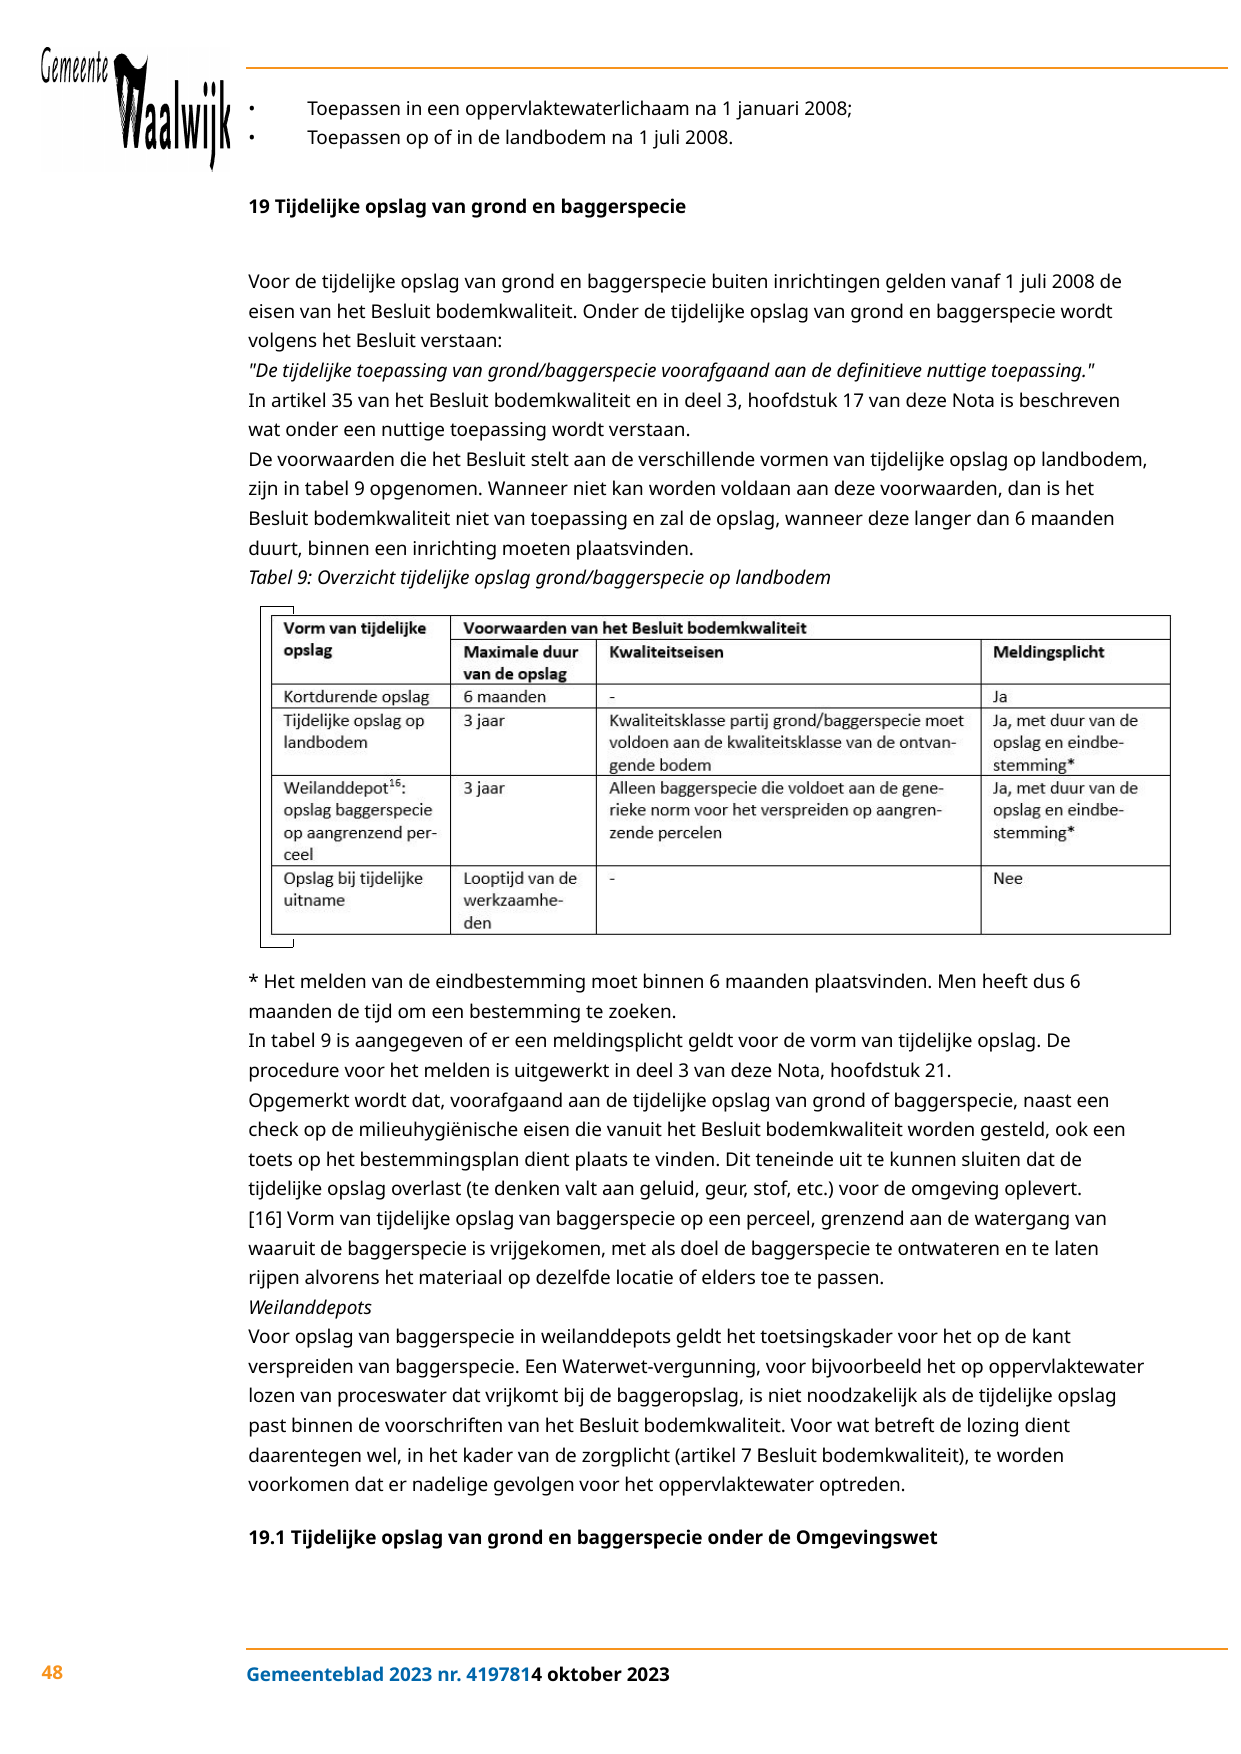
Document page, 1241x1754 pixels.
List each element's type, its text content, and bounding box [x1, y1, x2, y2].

picture [41, 47, 231, 172]
text In tabel 9 is aangegeven of er een meldingsplicht geldt voor de vorm van tijdelijke opslag. De procedure voor het melden is uitgewerkt in deel 3 van deze Nota, hoofdstuk 21. [248, 1028, 1152, 1083]
text In artikel 35 van het Besluit bodemkwaliteit en in deel 3, hoofdstuk 17 van deze Nota is beschreven wat onder een nuttige toepassing wordt verstaan. [248, 387, 1152, 442]
text De voorwaarden die het Besluit stelt aan de verschillende vormen van tijdelijke opslag op landbodem, zijn in tabel 9 opgenomen. Wanneer niet kan worden voldaan aan deze voorwaarden, dan is het Besluit bodemkwaliteit niet van toepassing en zal de opslag, wanneer deze langer dan 6 maanden duurt, binnen een inrichting moeten plaatsvinden. [248, 446, 1152, 561]
text [16] Vorm van tijdelijke opslag van baggerspecie op een perceel, grenzend aan de watergang van waaruit de baggerspecie is vrijgekomen, met als doel de baggerspecie te ontwateren en te laten rijpen alvorens het materiaal op dezelfde locatie of elders toe te passen. [248, 1205, 1152, 1290]
text Voor de tijdelijke opslag van grond en baggerspecie buiten inrichtingen gelden vanaf 1 juli 2008 de eisen van het Besluit bodemkwaliteit. Onder de tijdelijke opslag van grond en baggerspecie wordt volgens het Besluit verstaan: [248, 268, 1152, 353]
text 19.1 Tijdelijke opslag van grond en baggerspecie onder de Omgevingswet [248, 1522, 1152, 1550]
text Voor opslag van baggerspecie in weilanddepots geldt het toetsingskader voor het op de kant verspreiden van baggerspecie. Een Waterwet-vergunning, voor bijvoorbeeld het op oppervlaktewater lozen van proceswater dat vrijkomt bij de baggeropslag, is niet noodzakelijk als de tijdelijke opslag past binnen de voorschriften van het Besluit bodemkwaliteit. Voor wat betreft de lozing dient daarentegen wel, in het kader van de zorgplicht (artikel 7 Besluit bodemkwaliteit), te worden voorkomen dat er nadelige gevolgen voor het oppervlaktewater optreden. [248, 1323, 1152, 1497]
text "De tijdelijke toepassing van grond/baggerspecie voorafgaand aan de definitieve nuttige toepassing." [248, 357, 1152, 383]
text Weilanddepots [248, 1294, 1152, 1319]
list Toepassen op of in de landbodem na 1 juli 2008. [248, 124, 1152, 150]
text Tabel 9: Overzicht tijdelijke opslag grond/baggerspecie op landbodem [248, 564, 1152, 590]
text * Het melden van de eindbestemming moet binnen 6 maanden plaatsvinden. Men heeft dus 6 maanden de tijd om een bestemming te zoeken. [248, 968, 1152, 1024]
text 19 Tijdelijke opslag van grond en baggerspecie [248, 191, 1152, 219]
list Toepassen in een oppervlaktewaterlichaam na 1 januari 2008; [248, 95, 1152, 121]
picture [268, 614, 1173, 939]
text Opgemerkt wordt dat, voorafgaand aan de tijdelijke opslag van grond of baggerspecie, naast een check op de milieuhygiënische eisen die vanuit het Besluit bodemkwaliteit worden gesteld, ook een toets op het bestemmingsplan dient plaats te vinden. Dit teneinde uit te kunnen sluiten dat de tijdelijke opslag overlast (te denken valt aan geluid, geur, stof, etc.) voor de omgeving oplevert. [248, 1087, 1152, 1201]
